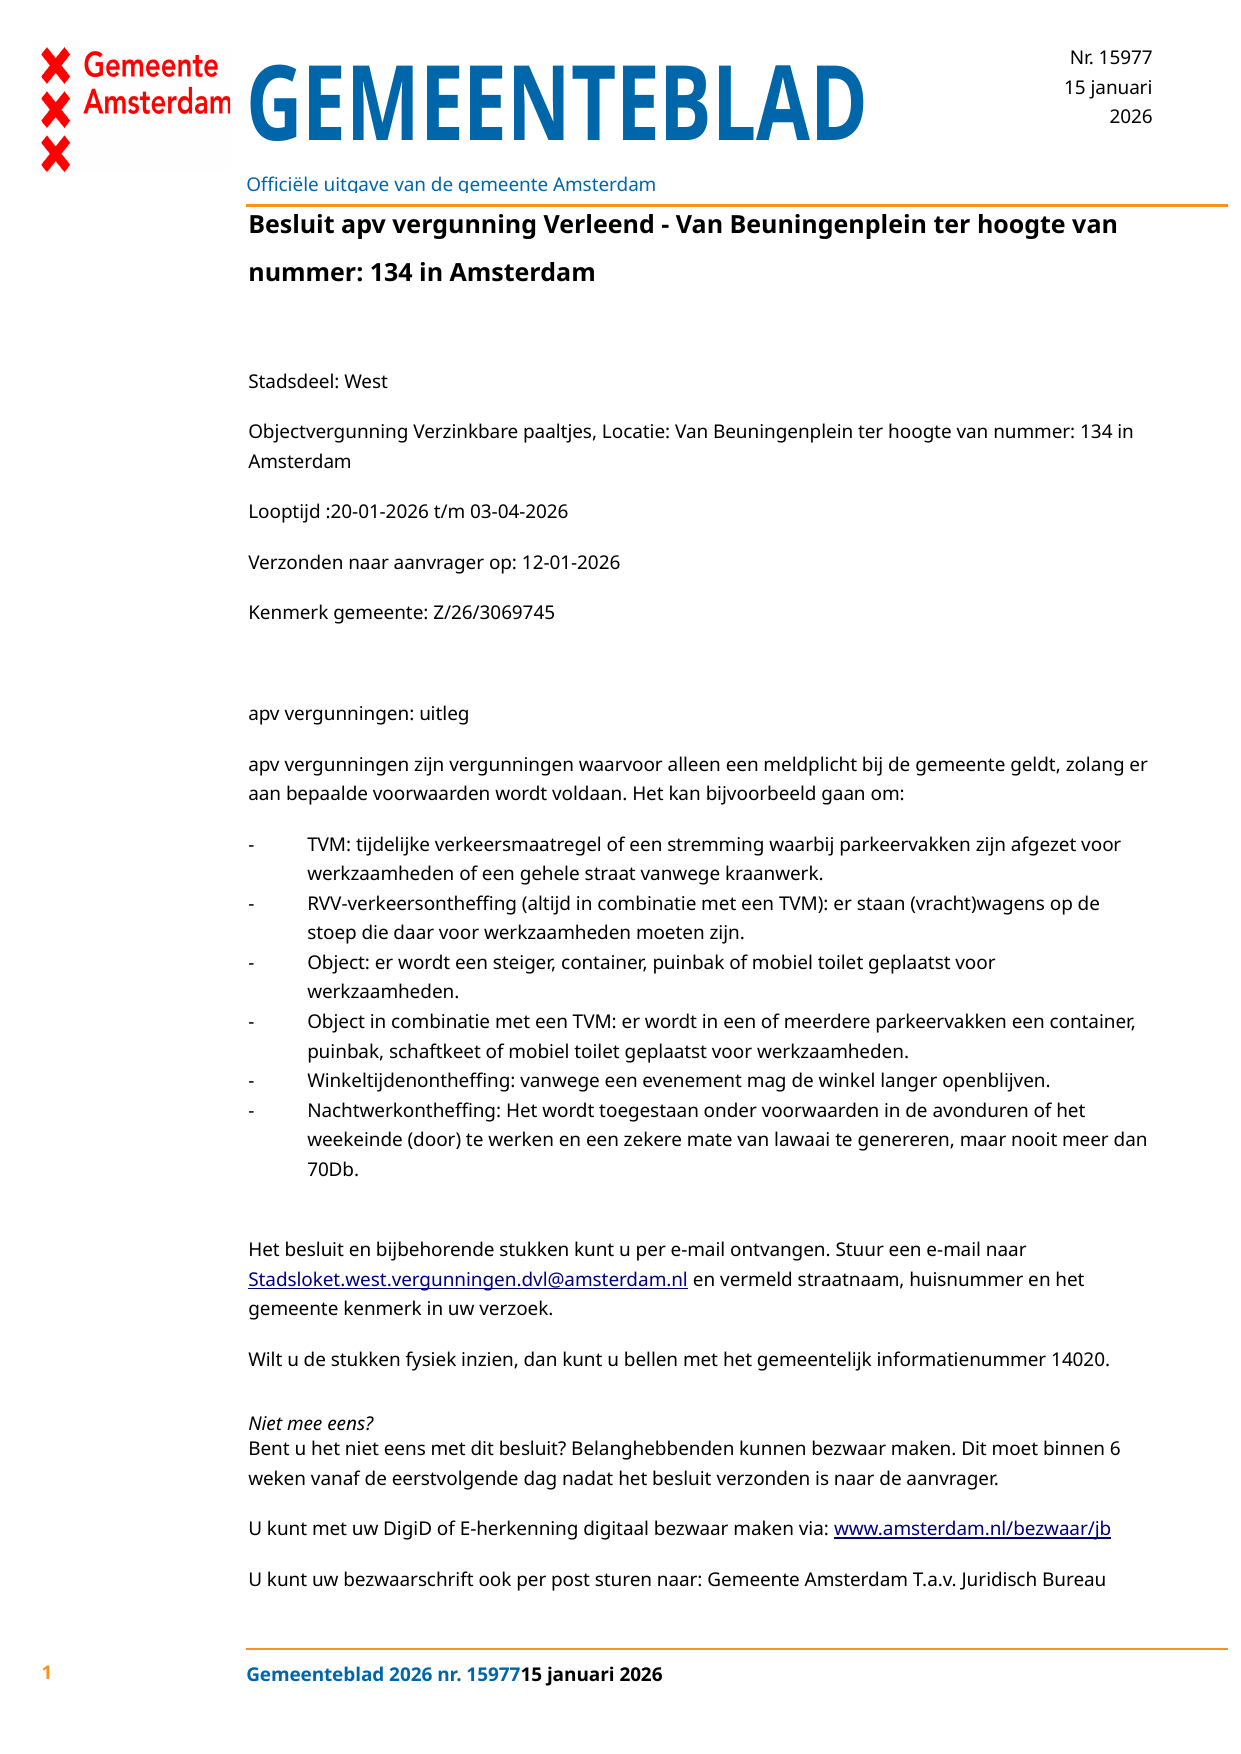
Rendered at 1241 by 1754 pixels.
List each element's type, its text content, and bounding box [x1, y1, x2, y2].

list Object: er wordt een steiger, container, puinbak of mobiel toilet geplaatst voor werkzaamheden. [248, 949, 1152, 1004]
list Object in combinatie met een TVM: er wordt in een of meerdere parkeervakken een container, puinbak, schaftkeet of mobiel toilet geplaatst voor werkzaamheden. [248, 1008, 1152, 1064]
list Winkeltijdenontheffing: vanwege een evenement mag de winkel langer openblijven. [248, 1067, 1152, 1093]
text Objectvergunning Verzinkbare paaltjes, Locatie: Van Beuningenplein ter hoogte van nummer: 134 in Amsterdam [248, 419, 1152, 474]
picture [41, 47, 231, 172]
list RVV-verkeersontheffing (altijd in combinatie met een TVM): er staan (vracht)wagens op de stoep die daar voor werkzaamheden moeten zijn. [248, 890, 1152, 945]
text U kunt met uw DigiD of E-herkenning digitaal bezwaar maken via: www.amsterdam.nl/bezwaar/jb [248, 1516, 1152, 1541]
text Verzonden naar aanvrager op: 12-01-2026 [248, 549, 1152, 575]
text Wilt u de stukken fysiek inzien, dan kunt u bellen met het gemeentelijk informatienummer 14020. [248, 1346, 1152, 1372]
list Nachtwerkontheffing: Het wordt toegestaan onder voorwaarden in de avonduren of het weekeinde (door) te werken en een zekere mate van lawaai te genereren, maar nooit meer dan 70Db. [248, 1097, 1152, 1182]
text Besluit apv vergunning Verleend - Van Beuningenplein ter hoogte van nummer: 134 in Amsterdam [248, 207, 1152, 288]
text apv vergunningen zijn vergunningen waarvoor alleen een meldplicht bij de gemeente geldt, zolang er aan bepaalde voorwaarden wordt voldaan. Het kan bijvoorbeeld gaan om: [248, 751, 1152, 806]
text apv vergunningen: uitleg [248, 700, 1152, 726]
list TVM: tijdelijke verkeersmaatregel of een stremming waarbij parkeervakken zijn afgezet voor werkzaamheden of een gehele straat vanwege kraanwerk. [248, 831, 1152, 886]
text Het besluit en bijbehorende stukken kunt u per e-mail ontvangen. Stuur een e-mail naar Stadsloket.west.vergunningen.dvl@amsterdam.nl en vermeld straatnaam, huisnummer en het gemeente kenmerk in uw verzoek. [248, 1236, 1152, 1321]
text Bent u het niet eens met dit besluit? Belanghebbenden kunnen bezwaar maken. Dit moet binnen 6 weken vanaf de eerstvolgende dag nadat het besluit verzonden is naar de aanvrager. [248, 1436, 1152, 1491]
text Stadsdeel: West [248, 368, 1152, 394]
text U kunt uw bezwaarschrift ook per post sturen naar: Gemeente Amsterdam T.a.v. Juridisch Bureau [248, 1566, 1152, 1592]
text Looptijd :20-01-2026 t/m 03-04-2026 [248, 499, 1152, 524]
text Kenmerk gemeente: Z/26/3069745 [248, 599, 1152, 625]
text Niet mee eens? [248, 1410, 1152, 1436]
